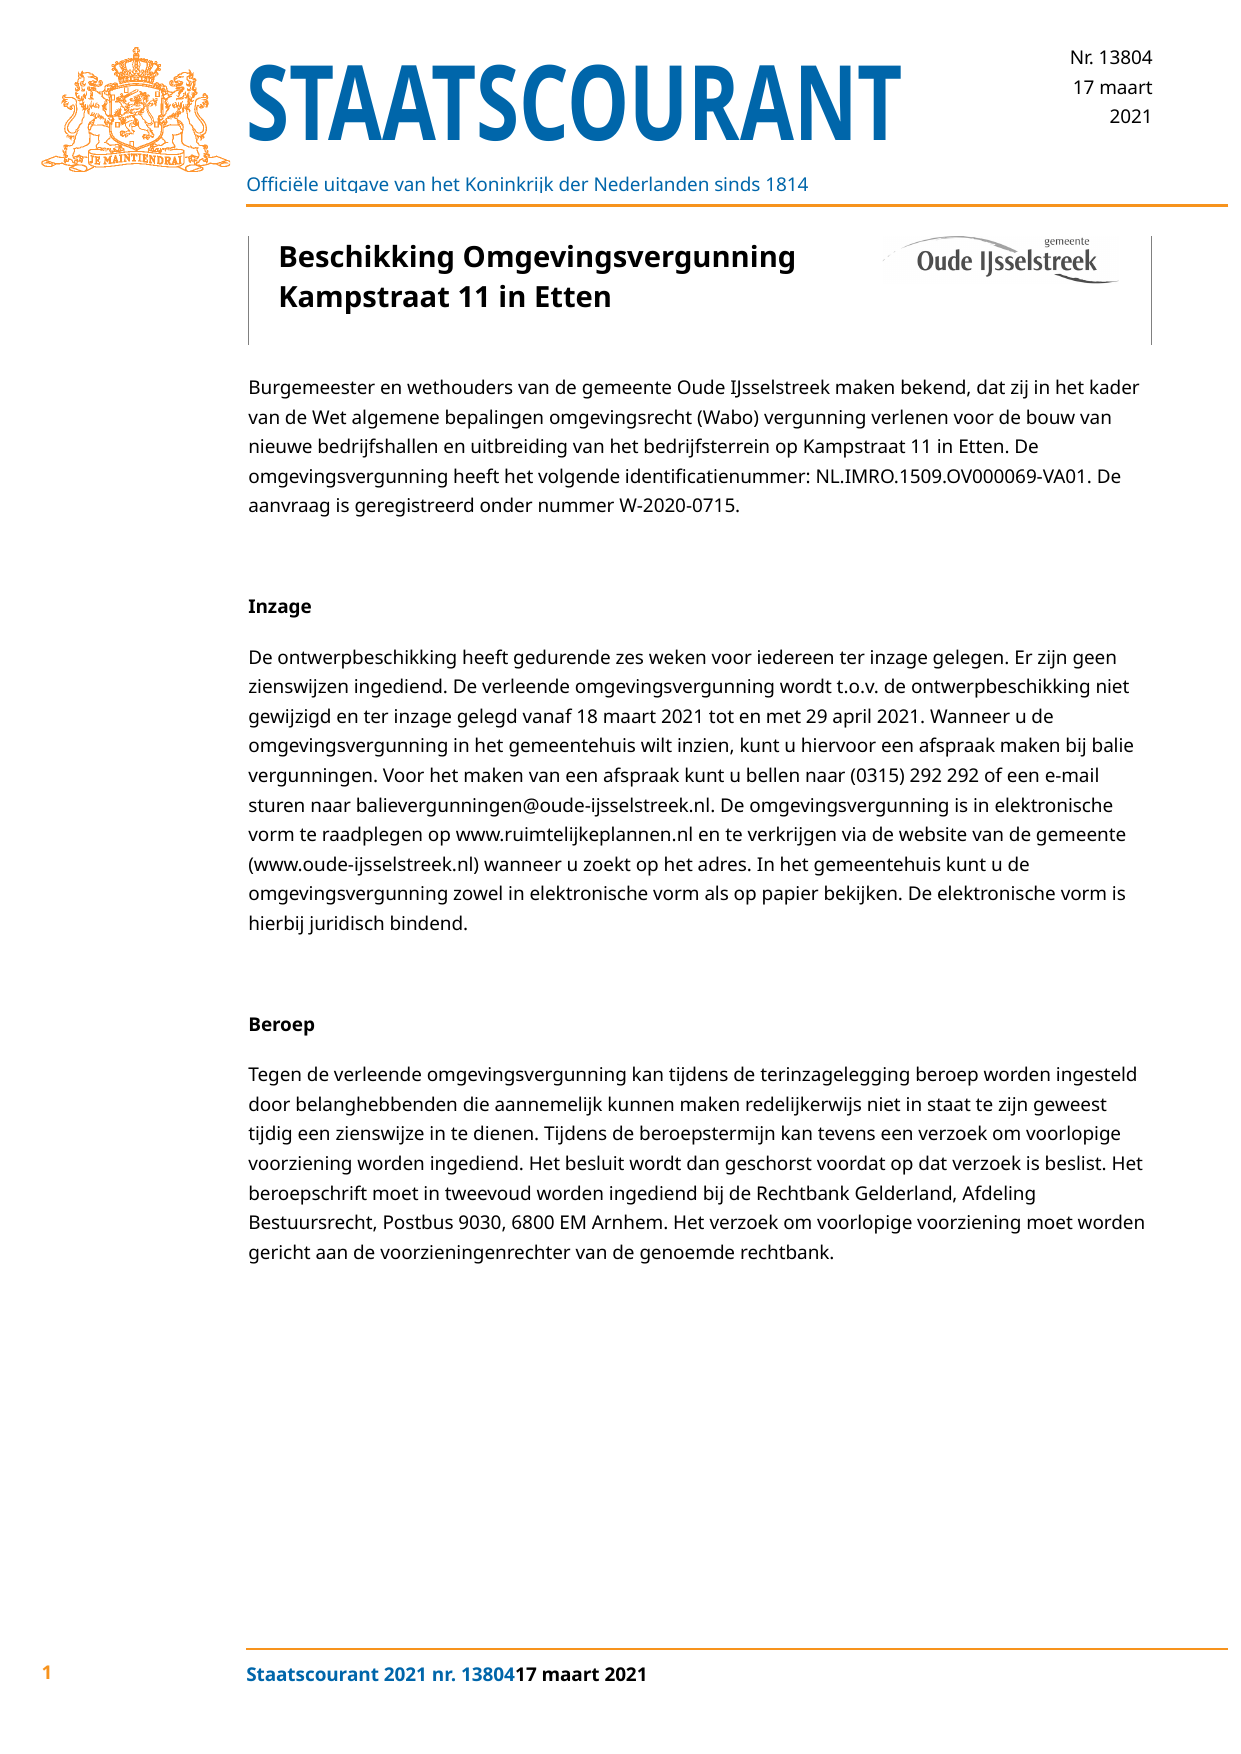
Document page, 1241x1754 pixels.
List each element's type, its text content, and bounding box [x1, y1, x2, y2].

text Burgemeester en wethouders van de gemeente Oude IJsselstreek maken bekend, dat zij in het kader van de Wet algemene bepalingen omgevingsrecht (Wabo) vergunning verlenen voor de bouw van nieuwe bedrijfshallen en uitbreiding van het bedrijfsterrein op Kampstraat 11 in Etten. De omgevingsvergunning heeft het volgende identificatienummer: NL.IMRO.1509.OV000069-VA01. De aanvraag is geregistreerd onder nummer W-2020-0715. [248, 374, 1152, 518]
table_header Beschikking Omgevingsvergunning Kampstraat 11 in Etten [249, 236, 850, 345]
text Tegen de verleende omgevingsvergunning kan tijdens de terinzagelegging beroep worden ingesteld door belanghebbenden die aannemelijk kunnen maken redelijkerwijs niet in staat te zijn geweest tijdig een zienswijze in te dienen. Tijdens de beroepstermijn kan tevens een verzoek om voorlopige voorziening worden ingediend. Het besluit wordt dan geschorst voordat op dat verzoek is beslist. Het beroepschrift moet in tweevoud worden ingediend bij de Rechtbank Gelderland, Afdeling Bestuursrecht, Postbus 9030, 6800 EM Arnhem. Het verzoek om voorlopige voorziening moet worden gericht aan de voorzieningenrechter van de genoemde rechtbank. [248, 1061, 1152, 1264]
text Inzage [248, 593, 1152, 619]
text De ontwerpbeschikking heeft gedurende zes weken voor iedereen ter inzage gelegen. Er zijn geen zienswijzen ingediend. De verleende omgevingsvergunning wordt t.o.v. de ontwerpbeschikking niet gewijzigd en ter inzage gelegd vanaf 18 maart 2021 tot en met 29 april 2021. Wanneer u de omgevingsvergunning in het gemeentehuis wilt inzien, kunt u hiervoor een afspraak maken bij balie vergunningen. Voor het maken van een afspraak kunt u bellen naar (0315) 292 292 of een e-mail sturen naar balievergunningen@oude-ijsselstreek.nl. De omgevingsvergunning is in elektronische vorm te raadplegen op www.ruimtelijkeplannen.nl en te verkrijgen via de website van de gemeente (www.oude-ijsselstreek.nl) wanneer u zoekt op het adres. In het gemeentehuis kunt u de omgevingsvergunning zowel in elektronische vorm als op papier bekijken. De elektronische vorm is hierbij juridisch bindend. [248, 644, 1152, 936]
picture [41, 47, 231, 172]
picture [882, 236, 1119, 284]
text Beroep [248, 1011, 1152, 1037]
table_header [850, 236, 1151, 345]
